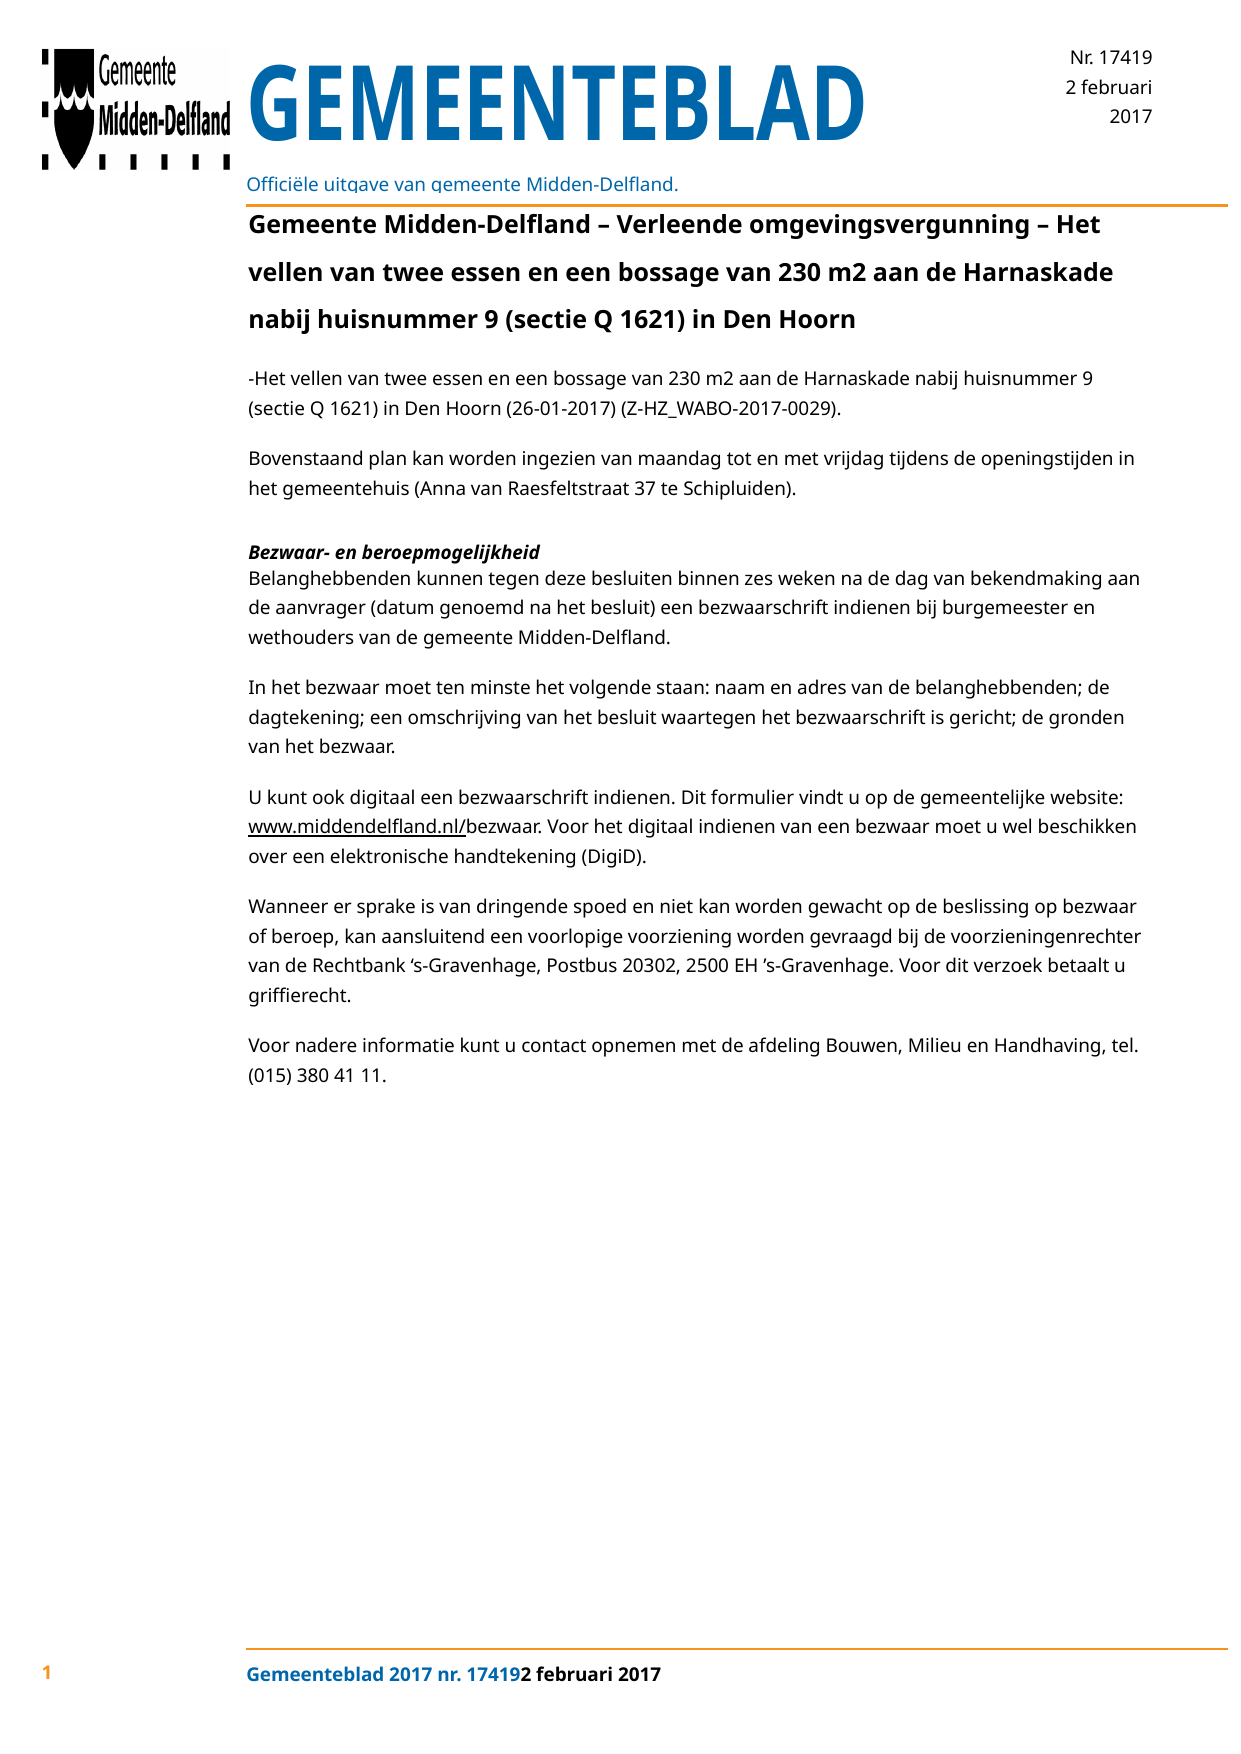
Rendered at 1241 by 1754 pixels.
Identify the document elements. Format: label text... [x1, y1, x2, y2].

text Gemeente Midden-Delfland – Verleende omgevingsvergunning – Het vellen van twee essen en een bossage van 230 m2 aan de Harnaskade nabij huisnummer 9 (sectie Q 1621) in Den Hoorn [248, 207, 1152, 336]
text In het bezwaar moet ten minste het volgende staan: naam en adres van de belanghebbenden; de dagtekening; een omschrijving van het besluit waartegen het bezwaarschrift is gericht; de gronden van het bezwaar. [248, 674, 1152, 759]
text Wanneer er sprake is van dringende spoed en niet kan worden gewacht op de beslissing op bezwaar of beroep, kan aansluitend een voorlopige voorziening worden gevraagd bij de voorzieningenrechter van de Rechtbank ‘s-Gravenhage, Postbus 20302, 2500 EH ’s-Gravenhage. Voor dit verzoek betaalt u griffierecht. [248, 893, 1152, 1008]
text -Het vellen van twee essen en een bossage van 230 m2 aan de Harnaskade nabij huisnummer 9 (sectie Q 1621) in Den Hoorn (26-01-2017) (Z-HZ_WABO-2017-0029). [248, 366, 1152, 421]
picture [41, 47, 231, 172]
text Voor nadere informatie kunt u contact opnemen met de afdeling Bouwen, Milieu en Handhaving, tel. (015) 380 41 11. [248, 1033, 1152, 1088]
text U kunt ook digitaal een bezwaarschrift indienen. Dit formulier vindt u op de gemeentelijke website: www.middendelfland.nl/bezwaar. Voor het digitaal indienen van een bezwaar moet u wel beschikken over een elektronische handtekening (DigiD). [248, 784, 1152, 869]
text Bovenstaand plan kan worden ingezien van maandag tot en met vrijdag tijdens de openingstijden in het gemeentehuis (Anna van Raesfeltstraat 37 te Schipluiden). [248, 446, 1152, 501]
text Belanghebbenden kunnen tegen deze besluiten binnen zes weken na de dag van bekendmaking aan de aanvrager (datum genoemd na het besluit) een bezwaarschrift indienen bij burgemeester en wethouders van de gemeente Midden-Delfland. [248, 565, 1152, 650]
text Bezwaar- en beroepmogelijkheid [248, 539, 1152, 565]
